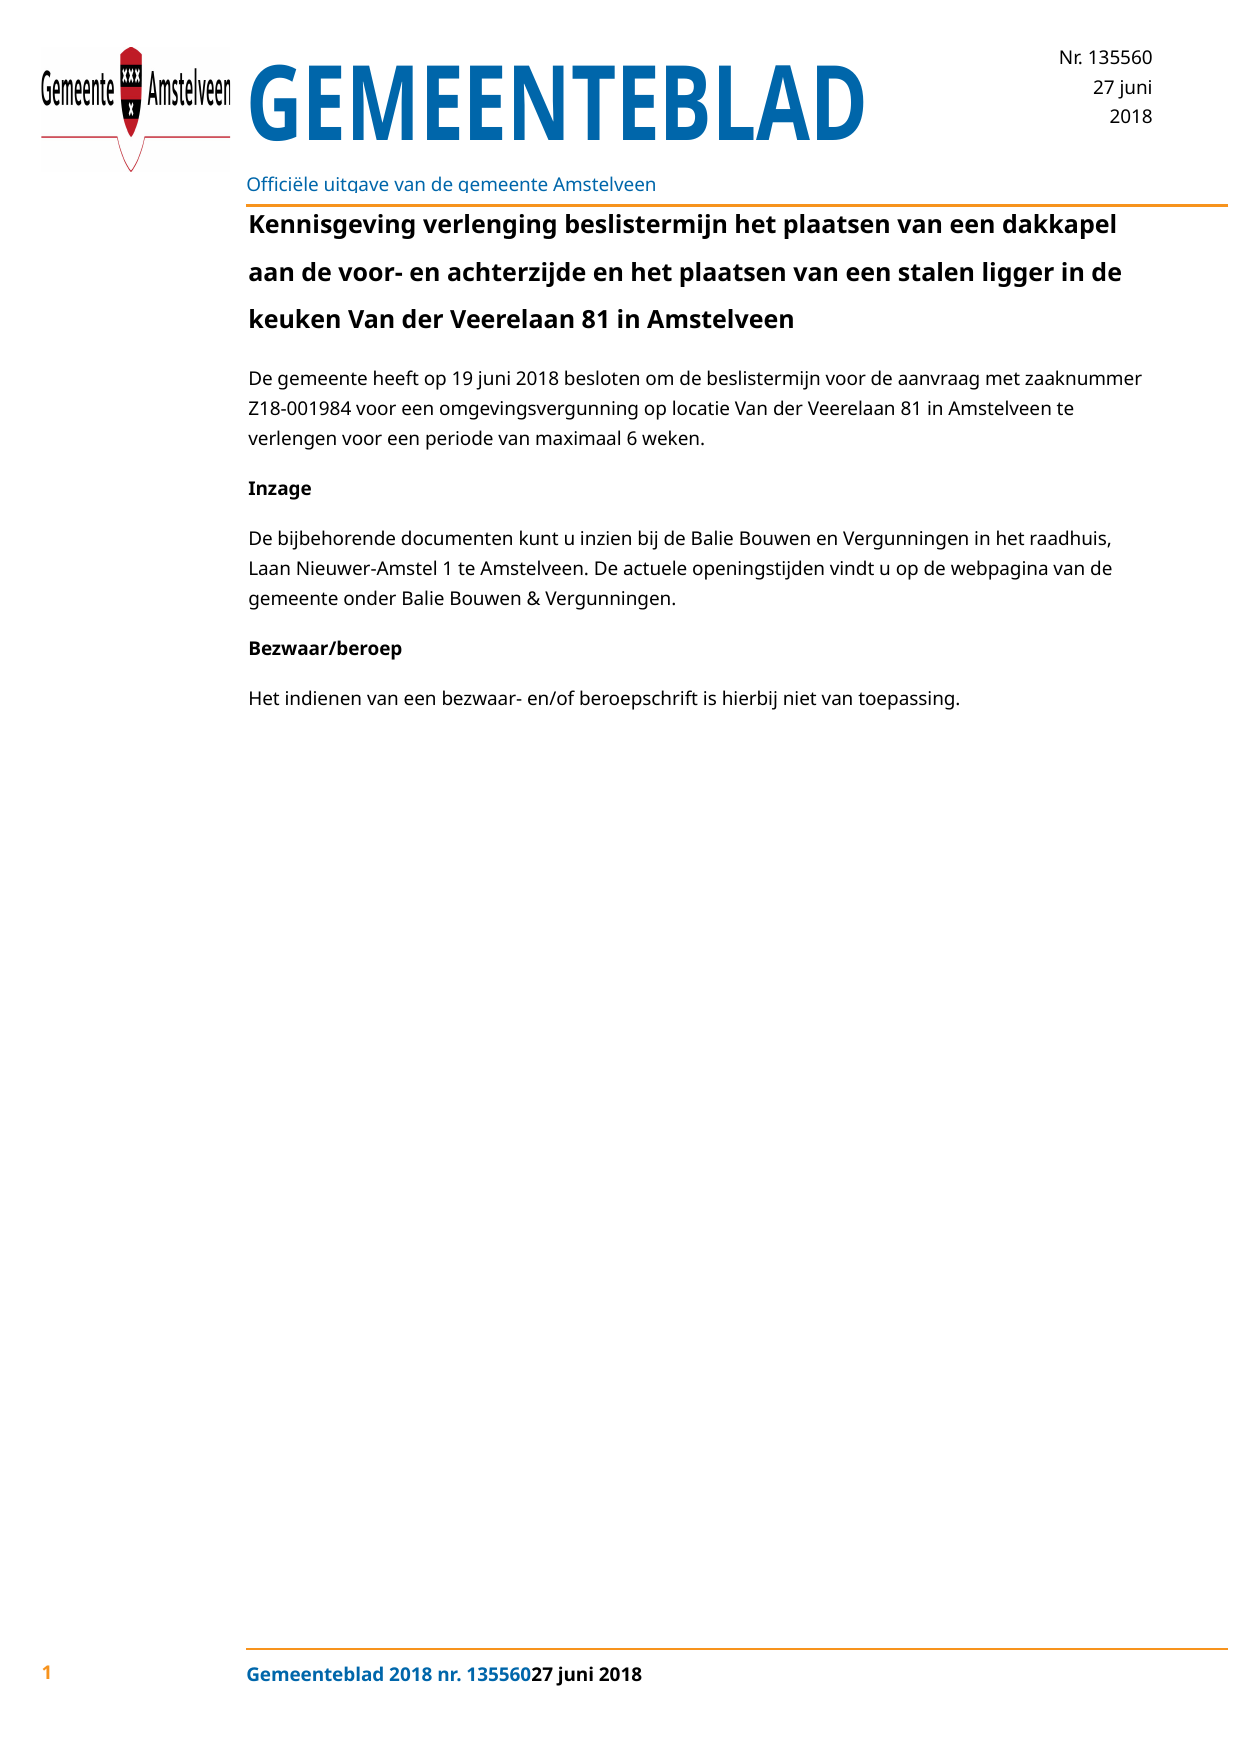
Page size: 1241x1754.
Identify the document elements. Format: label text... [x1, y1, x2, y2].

text De bijbehorende documenten kunt u inzien bij de Balie Bouwen en Vergunningen in het raadhuis, Laan Nieuwer-Amstel 1 te Amstelveen. De actuele openingstijden vindt u op de webpagina van de gemeente onder Balie Bouwen & Vergunningen. [248, 526, 1152, 610]
text Het indienen van een bezwaar- en/of beroepschrift is hierbij niet van toepassing. [248, 686, 1152, 711]
text De gemeente heeft op 19 juni 2018 besloten om de beslistermijn voor de aanvraag met zaaknummer Z18-001984 voor een omgevingsvergunning op locatie Van der Veerelaan 81 in Amstelveen te verlengen voor een periode van maximaal 6 weken. [248, 366, 1152, 450]
picture [41, 47, 231, 172]
text Bezwaar/beroep [248, 635, 1152, 661]
text Kennisgeving verlenging beslistermijn het plaatsen van een dakkapel aan de voor- en achterzijde en het plaatsen van een stalen ligger in de keuken Van der Veerelaan 81 in Amstelveen [248, 207, 1152, 336]
text Inzage [248, 475, 1152, 501]
